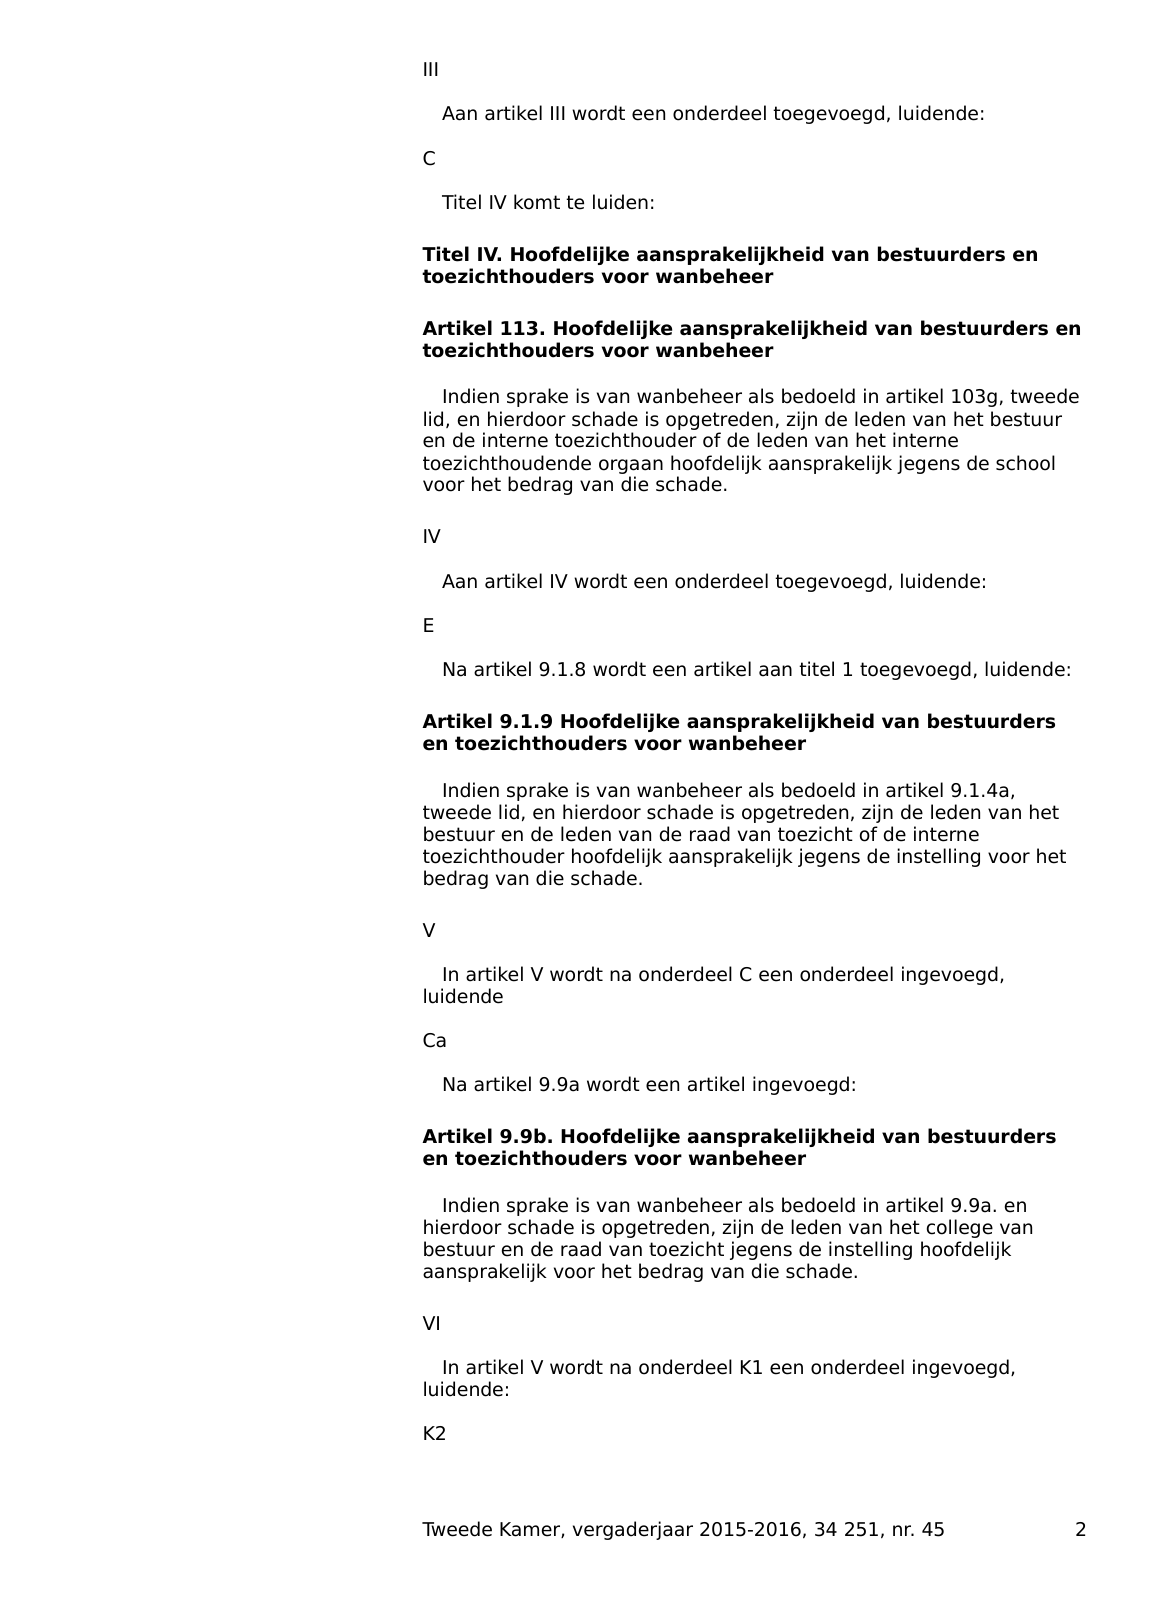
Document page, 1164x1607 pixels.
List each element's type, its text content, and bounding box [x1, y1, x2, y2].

text Na artikel 9.9a wordt een artikel ingevoegd: [422, 1074, 1087, 1096]
text In artikel V wordt na onderdeel K1 een onderdeel ingevoegd, luidende: [422, 1357, 1087, 1401]
text E [422, 615, 1087, 637]
text Ca [422, 1030, 1087, 1052]
subtitle IV [422, 526, 1087, 548]
text K2 [422, 1423, 1087, 1445]
text Titel IV komt te luiden: [422, 192, 1087, 213]
subtitle V [422, 920, 1087, 942]
text Indien sprake is van wanbeheer als bedoeld in artikel 9.9a. en hierdoor schade is opgetreden, zijn de leden van het college van bestuur en de raad van toezicht jegens de instelling hoofdelijk aansprakelijk voor het bedrag van die schade. [422, 1195, 1087, 1283]
text Na artikel 9.1.8 wordt een artikel aan titel 1 toegevoegd, luidende: [422, 659, 1087, 681]
text C [422, 147, 1087, 169]
subtitle Artikel 9.9b. Hoofdelijke aansprakelijkheid van bestuurders en toezichthouders voor wanbeheer [422, 1126, 1087, 1170]
subtitle Artikel 113. Hoofdelijke aansprakelijkheid van bestuurders en toezichthouders voor wanbeheer [422, 317, 1087, 361]
text Aan artikel III wordt een onderdeel toegevoegd, luidende: [422, 103, 1087, 125]
text In artikel V wordt na onderdeel C een onderdeel ingevoegd, luidende [422, 964, 1087, 1008]
subtitle Artikel 9.1.9 Hoofdelijke aansprakelijkheid van bestuurders en toezichthouders voor wanbeheer [422, 711, 1087, 755]
text Indien sprake is van wanbeheer als bedoeld in artikel 103g, tweede lid, en hierdoor schade is opgetreden, zijn de leden van het bestuur en de interne toezichthouder of de leden van het interne toezichthoudende orgaan hoofdelijk aansprakelijk jegens de school voor het bedrag van die schade. [422, 386, 1087, 496]
subtitle VI [422, 1313, 1087, 1335]
text Indien sprake is van wanbeheer als bedoeld in artikel 9.1.4a, tweede lid, en hierdoor schade is opgetreden, zijn de leden van het bestuur en de leden van de raad van toezicht of de interne toezichthouder hoofdelijk aansprakelijk jegens de instelling voor het bedrag van die schade. [422, 780, 1087, 890]
subtitle III [422, 59, 1087, 81]
text Aan artikel IV wordt een onderdeel toegevoegd, luidende: [422, 571, 1087, 592]
subtitle Titel IV. Hoofdelijke aansprakelijkheid van bestuurders en toezichthouders voor wanbeheer [422, 243, 1087, 287]
